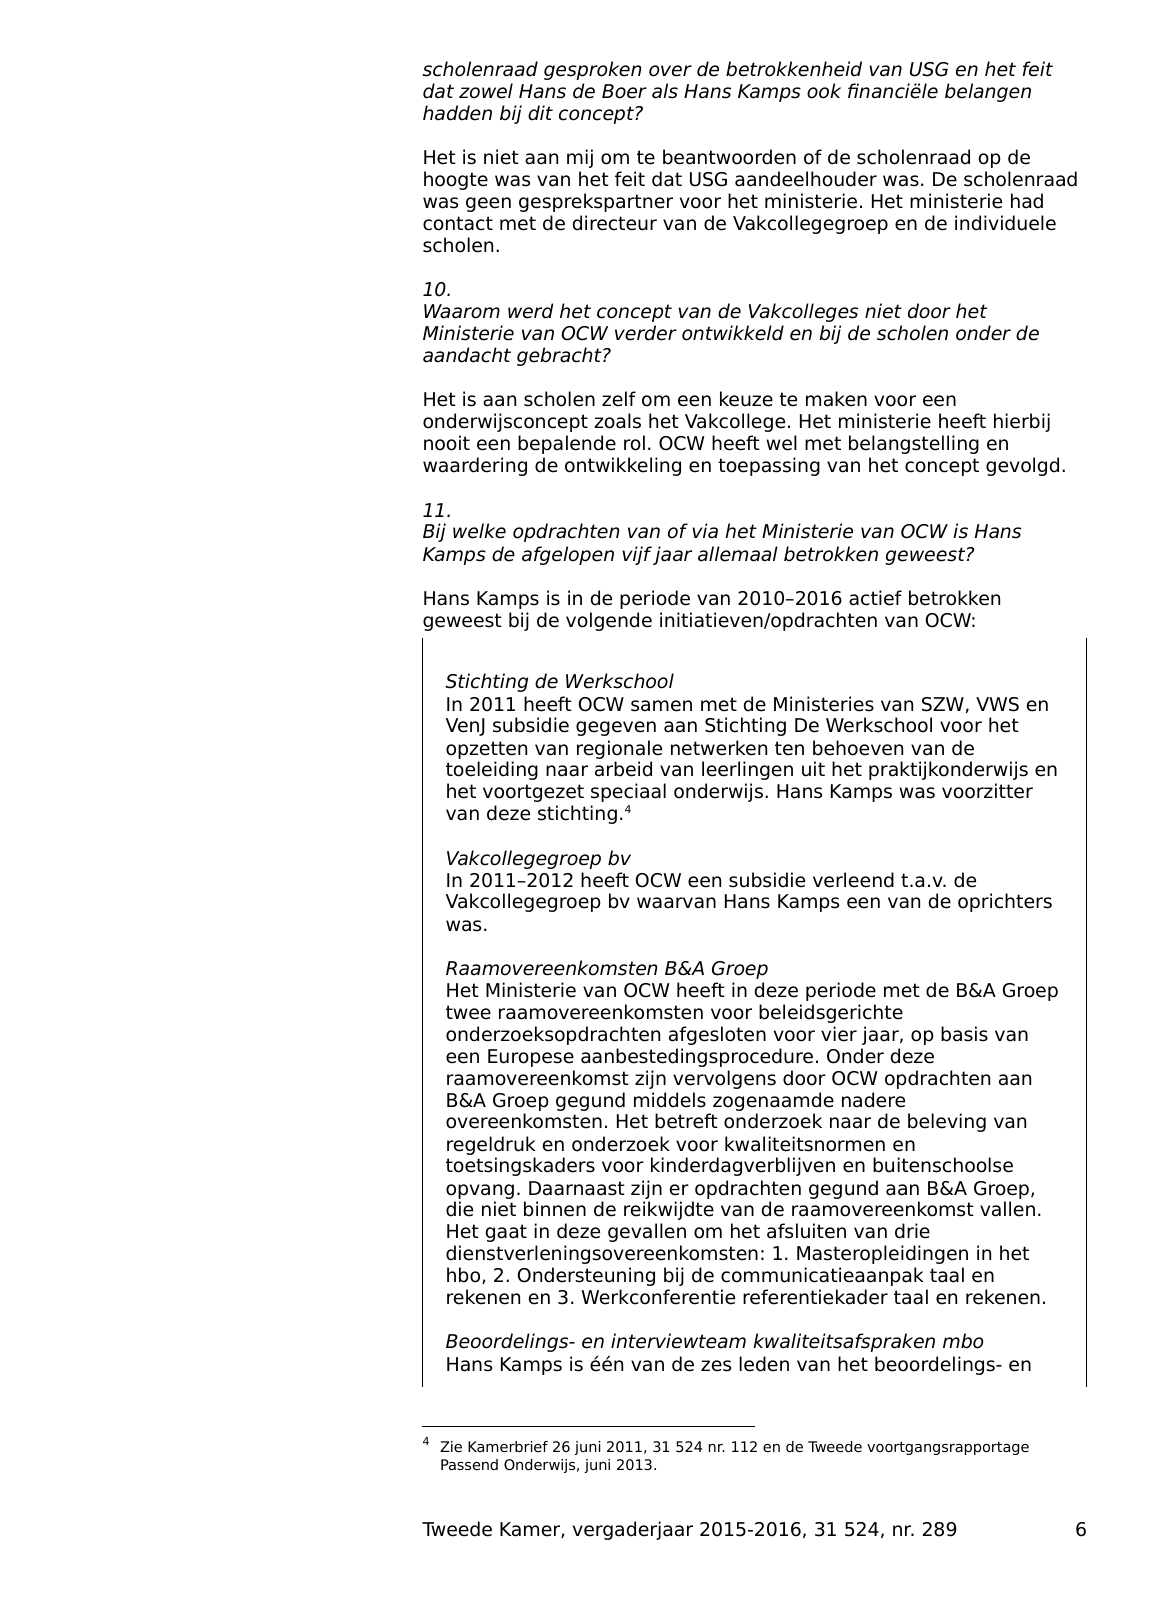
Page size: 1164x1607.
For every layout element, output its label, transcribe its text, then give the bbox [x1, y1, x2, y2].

text Het is aan scholen zelf om een keuze te maken voor een onderwijsconcept zoals het Vakcollege. Het ministerie heeft hierbij nooit een bepalende rol. OCW heeft wel met belangstelling en waardering de ontwikkeling en toepassing van het concept gevolgd. [422, 389, 1087, 477]
text Hans Kamps is in de periode van 2010–2016 actief betrokken geweest bij de volgende initiatieven/opdrachten van OCW: [422, 588, 1087, 632]
text Bij welke opdrachten van of via het Ministerie van OCW is Hans Kamps de afgelopen vijf jaar allemaal betrokken geweest? [422, 521, 1087, 565]
text scholenraad gesproken over de betrokkenheid van USG en het feit dat zowel Hans de Boer als Hans Kamps ook financiële belangen hadden bij dit concept? [422, 59, 1087, 125]
text Het is niet aan mij om te beantwoorden of de scholenraad op de hoogte was van het feit dat USG aandeelhouder was. De scholenraad was geen gesprekspartner voor het ministerie. Het ministerie had contact met de directeur van de Vakcollegegroep en de individuele scholen. [422, 147, 1087, 257]
text Waarom werd het concept van de Vakcolleges niet door het Ministerie van OCW verder ontwikkeld en bij de scholen onder de aandacht gebracht? [422, 301, 1087, 367]
text 10. [422, 279, 1087, 301]
table_header Stichting de Werkschool In 2011 heeft OCW samen met de Ministeries van SZW, VWS en VenJ subsidie gegeven aan Stichting De Werkschool voor het opzetten van regionale netwerken ten behoeven van de toeleiding naar arbeid van leerlingen uit het praktijkonderwijs en het voortgezet speciaal onderwijs. Hans Kamps was voorzitter van deze stichting. Vakcollegegroep bv In 2011–2012 heeft OCW een subsidie verleend t.a.v. de Vakcollegegroep bv waarvan Hans Kamps een van de oprichters was. Raamovereenkomsten B&A Groep Het Ministerie van OCW heeft in deze periode met de B&A Groep twee raamovereenkomsten voor beleidsgerichte onderzoeksopdrachten afgesloten voor vier jaar, op basis van een Europese aanbestedingsprocedure. Onder deze raamovereenkomst zijn vervolgens door OCW opdrachten aan B&A Groep gegund middels zogenaamde nadere overeenkomsten. Het betreft onderzoek naar de beleving van regeldruk en onderzoek voor kwaliteitsnormen en toetsingskaders voor kinderdagverblijven en buitenschoolse opvang. Daarnaast zijn er opdrachten gegund aan B&A Groep, die niet binnen de reikwijdte van de raamovereenkomst vallen. Het gaat in deze gevallen om het afsluiten van drie dienstverleningsovereenkomsten: 1. Masteropleidingen in het hbo, 2. Ondersteuning bij de communicatieaanpak taal en rekenen en 3. Werkconferentie referentiekader taal en rekenen. Beoordelings- en interviewteam kwaliteitsafspraken mbo Hans Kamps is één van de zes leden van het beoordelings- en [423, 638, 1086, 1387]
text 11. [422, 499, 1087, 521]
